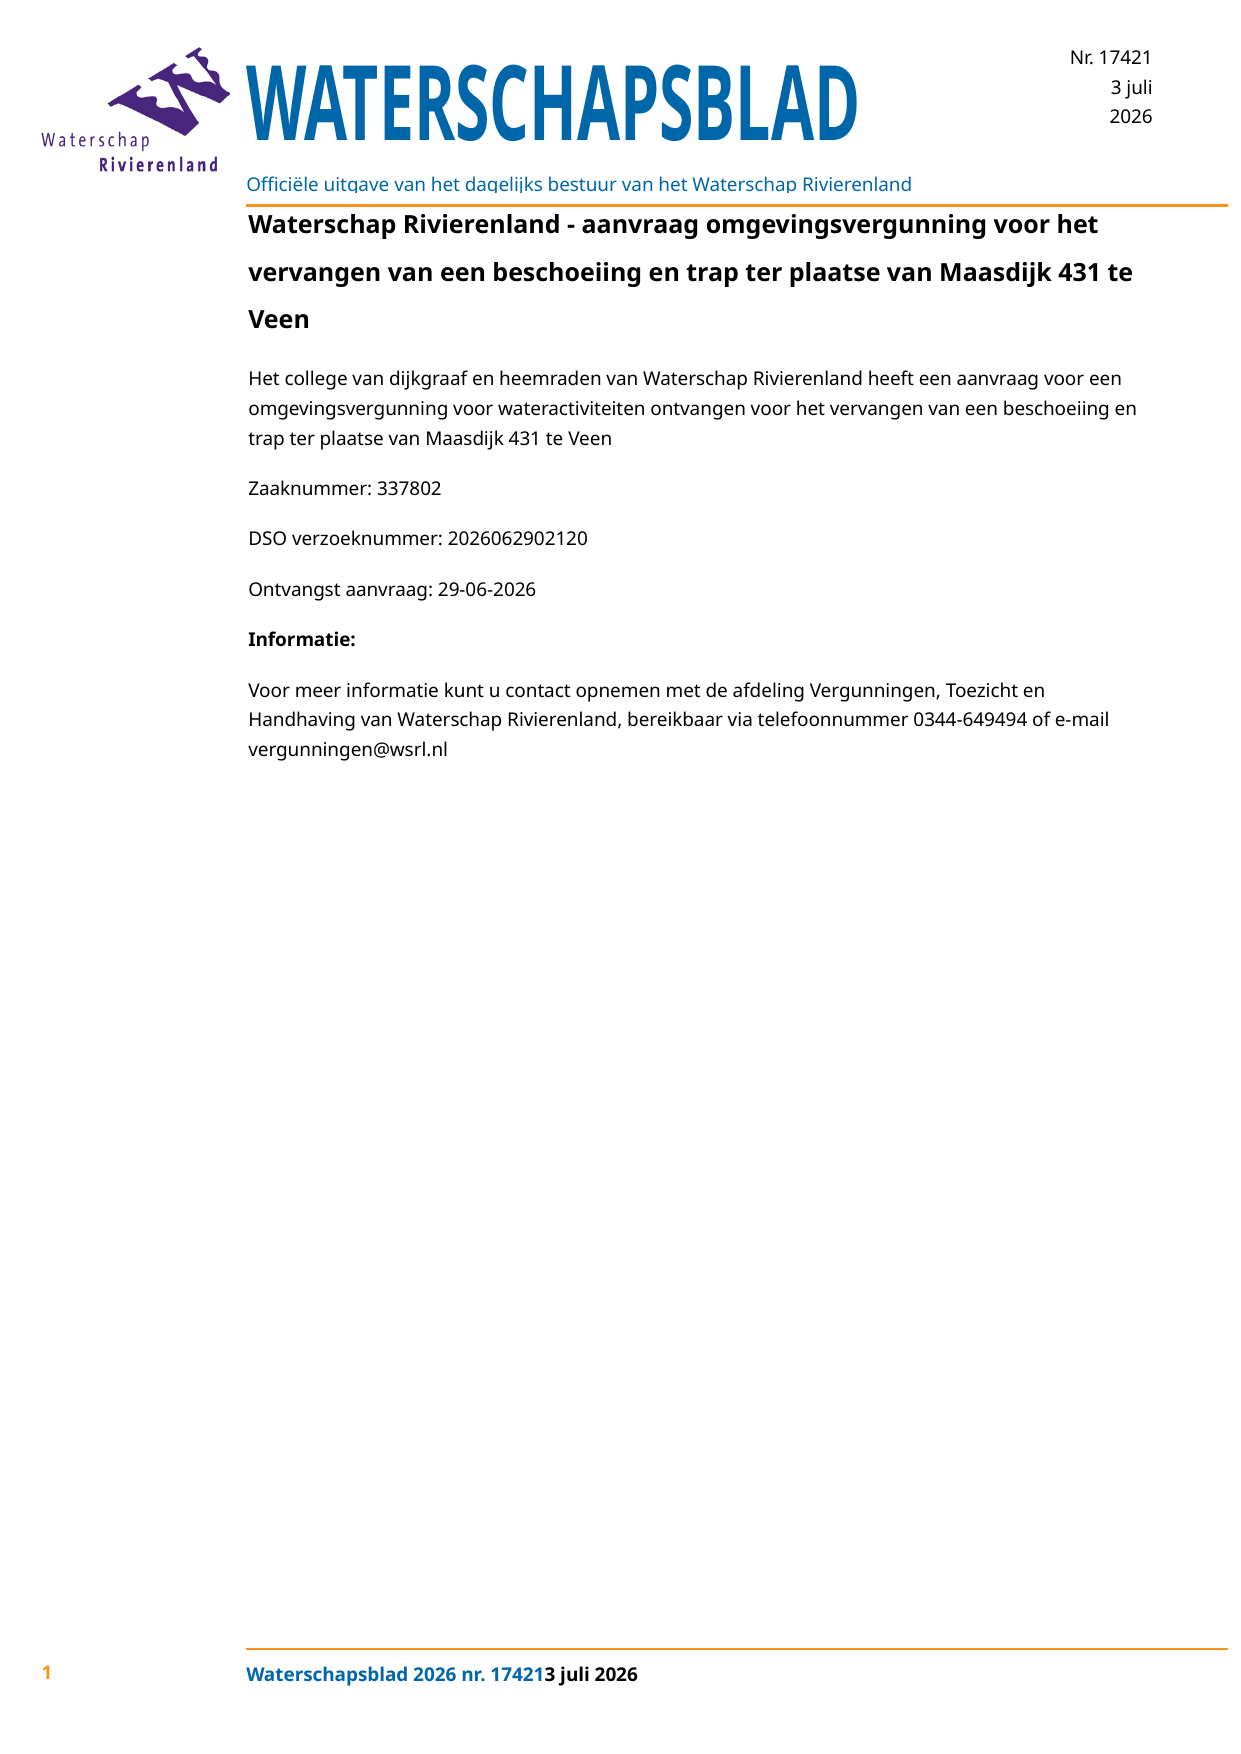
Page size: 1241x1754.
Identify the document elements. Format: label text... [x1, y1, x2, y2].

text Voor meer informatie kunt u contact opnemen met de afdeling Vergunningen, Toezicht en Handhaving van Waterschap Rivierenland, bereikbaar via telefoonnummer 0344-649494 of e-mail vergunningen@wsrl.nl [248, 677, 1152, 762]
text Informatie: [248, 626, 1152, 652]
text Zaaknummer: 337802 [248, 475, 1152, 501]
text DSO verzoeknummer: 2026062902120 [248, 526, 1152, 551]
text Ontvangst aanvraag: 29-06-2026 [248, 576, 1152, 602]
picture [41, 47, 231, 172]
text Waterschap Rivierenland - aanvraag omgevingsvergunning voor het vervangen van een beschoeiing en trap ter plaatse van Maasdijk 431 te Veen [248, 207, 1152, 336]
text Het college van dijkgraaf en heemraden van Waterschap Rivierenland heeft een aanvraag voor een omgevingsvergunning voor wateractiviteiten ontvangen voor het vervangen van een beschoeiing en trap ter plaatse van Maasdijk 431 te Veen [248, 366, 1152, 450]
